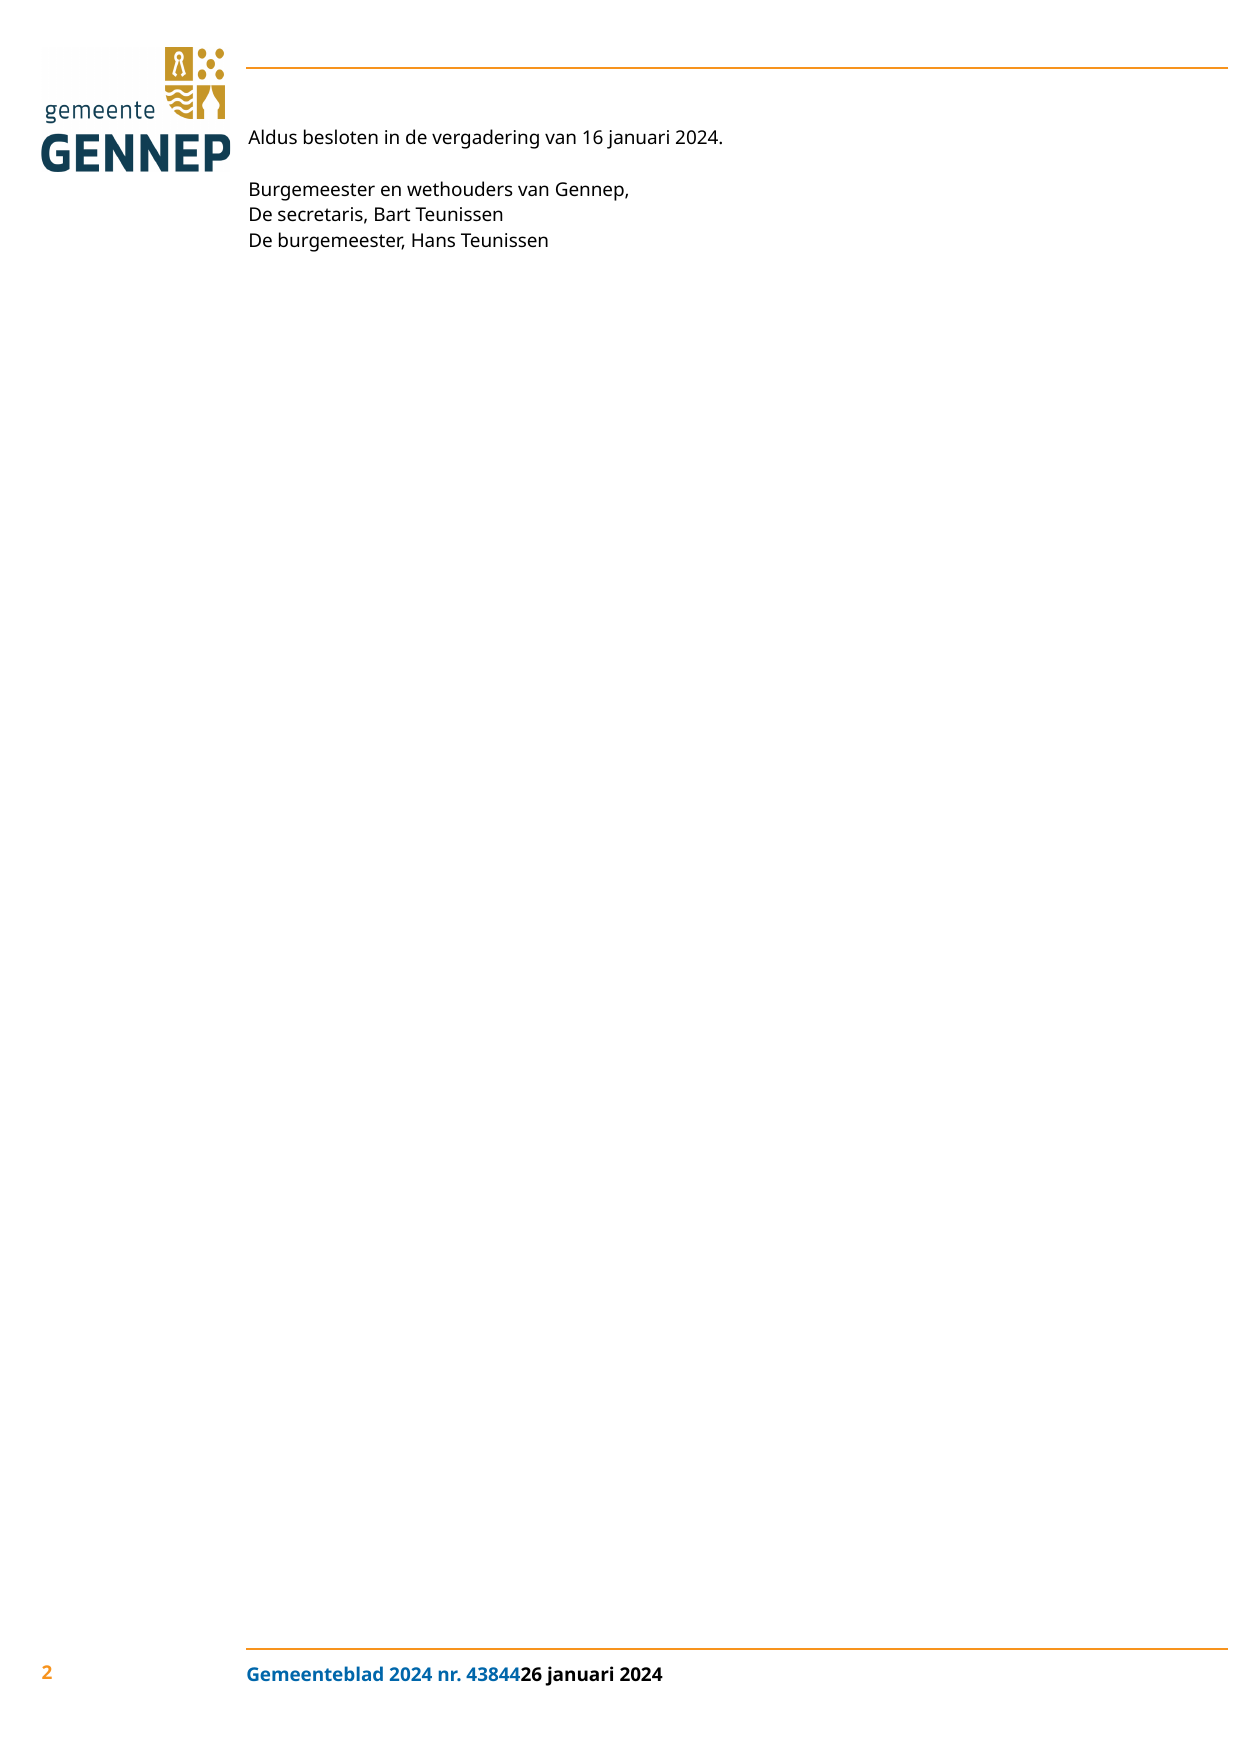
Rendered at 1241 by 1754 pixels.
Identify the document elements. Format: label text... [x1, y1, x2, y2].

text De secretaris, Bart Teunissen [248, 202, 1152, 227]
text De burgemeester, Hans Teunissen [248, 227, 1152, 253]
picture [41, 47, 231, 172]
text Burgemeester en wethouders van Gennep, [248, 176, 1152, 202]
text Aldus besloten in de vergadering van 16 januari 2024. [248, 124, 1152, 150]
